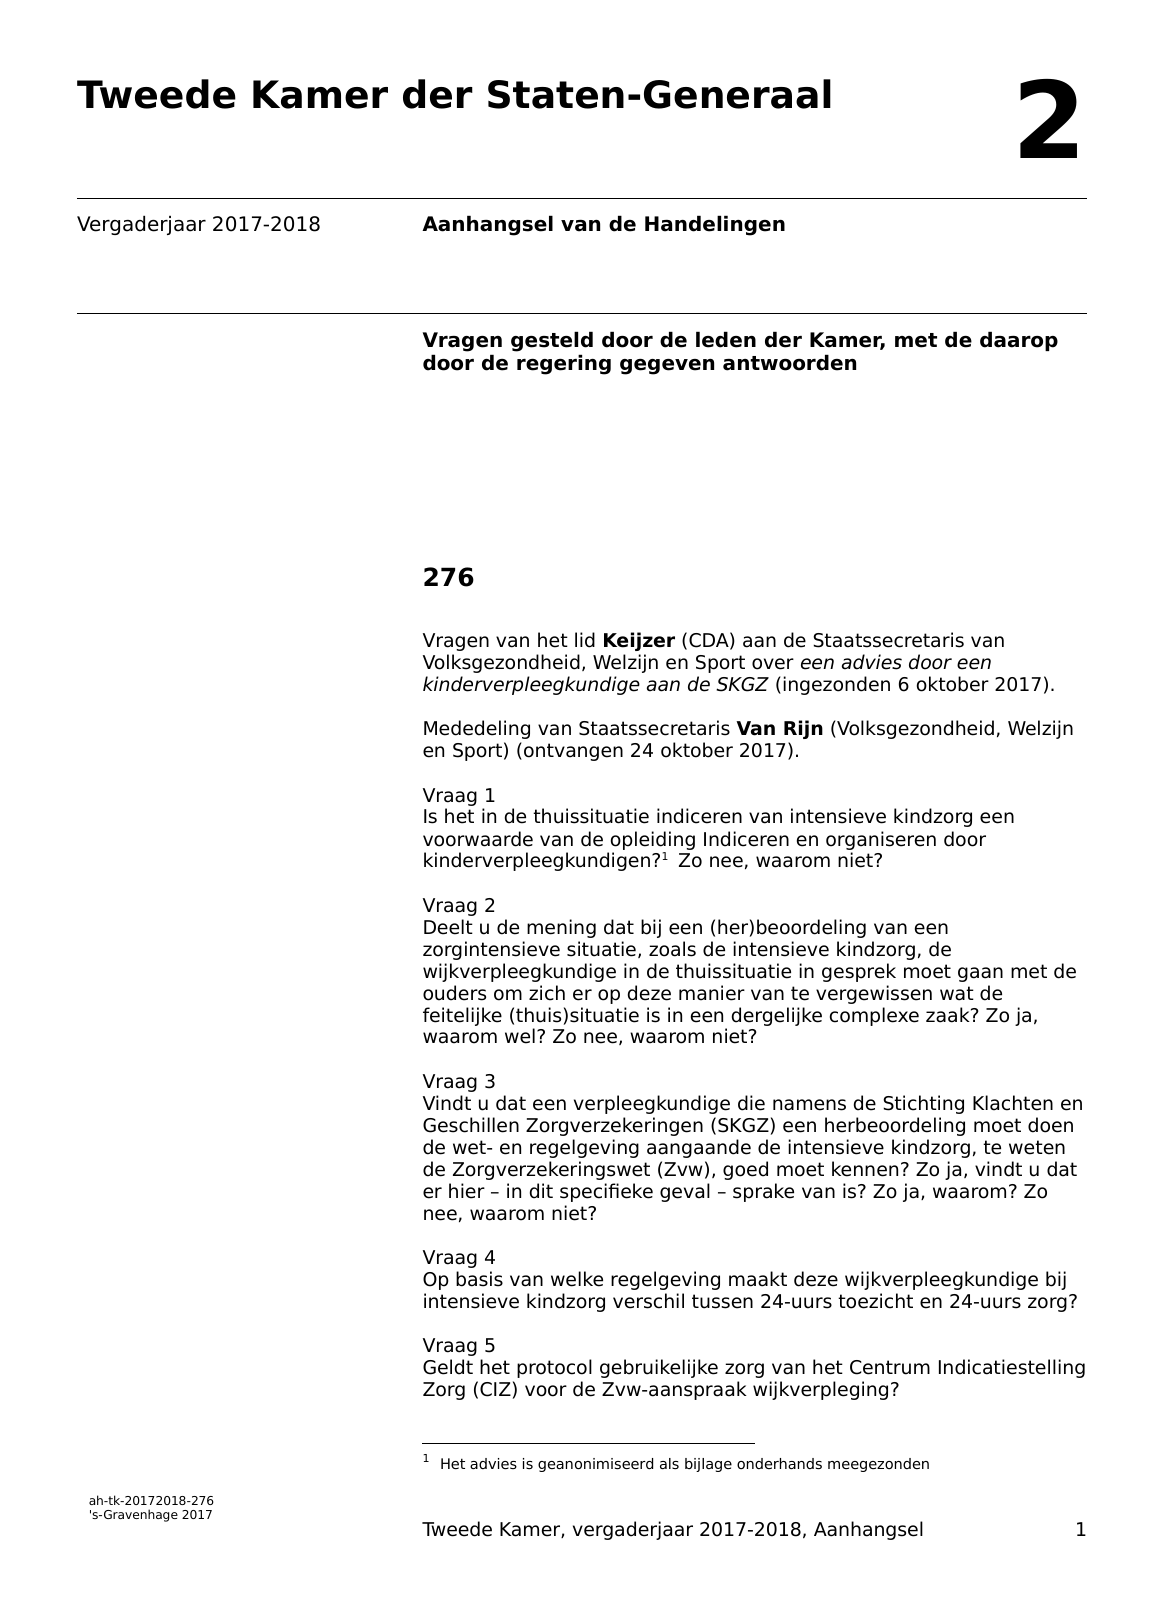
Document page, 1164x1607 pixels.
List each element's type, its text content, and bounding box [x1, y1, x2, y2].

text Geldt het protocol gebruikelijke zorg van het Centrum Indicatiestelling Zorg (CIZ) voor de Zvw-aanspraak wijkverpleging? [422, 1357, 1087, 1401]
text Vraag 5 [422, 1335, 1087, 1357]
text 's-Gravenhage 2017 [88, 1508, 323, 1522]
text Vraag 1 [422, 784, 1087, 806]
text Is het in de thuissituatie indiceren van intensieve kindzorg een voorwaarde van de opleiding Indiceren en organiseren door kinderverpleegkundigen? Zo nee, waarom niet? [422, 806, 1087, 872]
text Het advies is geanonimiseerd als bijlage onderhands meegezonden [422, 1452, 1087, 1474]
text Vindt u dat een verpleegkundige die namens de Stichting Klachten en Geschillen Zorgverzekeringen (SKGZ) een herbeoordeling moet doen de wet- en regelgeving aangaande de intensieve kindzorg, te weten de Zorgverzekeringswet (Zvw), goed moet kennen? Zo ja, vindt u dat er hier – in dit specifieke geval – sprake van is? Zo ja, waarom? Zo nee, waarom niet? [422, 1093, 1087, 1224]
table_cell Vragen gesteld door de leden der Kamer, met de daarop door de regering gegeven antwoorden [422, 314, 1087, 375]
table_header 2 [886, 59, 1087, 198]
table_cell Vergaderjaar 2017-2018 [77, 199, 422, 313]
text Vragen van het lid Keijzer (CDA) aan de Staatssecretaris van Volksgezondheid, Welzijn en Sport over een advies door een kinderverpleegkundige aan de SKGZ (ingezonden 6 oktober 2017). [422, 630, 1087, 696]
text Op basis van welke regelgeving maakt deze wijkverpleegkundige bij intensieve kindzorg verschil tussen 24-uurs toezicht en 24-uurs zorg? [422, 1269, 1087, 1313]
table_header Tweede Kamer der Staten-Generaal [77, 59, 886, 198]
table_cell Aanhangsel van de Handelingen [422, 199, 1087, 313]
table_cell [77, 314, 422, 375]
text Deelt u de mening dat bij een (her)beoordeling van een zorgintensieve situatie, zoals de intensieve kindzorg, de wijkverpleegkundige in de thuissituatie in gesprek moet gaan met de ouders om zich er op deze manier van te vergewissen wat de feitelijke (thuis)situatie is in een dergelijke complexe zaak? Zo ja, waarom wel? Zo nee, waarom niet? [422, 917, 1087, 1048]
text Mededeling van Staatssecretaris Van Rijn (Volksgezondheid, Welzijn en Sport) (ontvangen 24 oktober 2017). [422, 718, 1087, 762]
text ah-tk-20172018-276 [88, 1494, 323, 1508]
text Vraag 4 [422, 1247, 1087, 1269]
text Vraag 3 [422, 1071, 1087, 1093]
text 276 [422, 563, 1087, 592]
text Vraag 2 [422, 894, 1087, 917]
